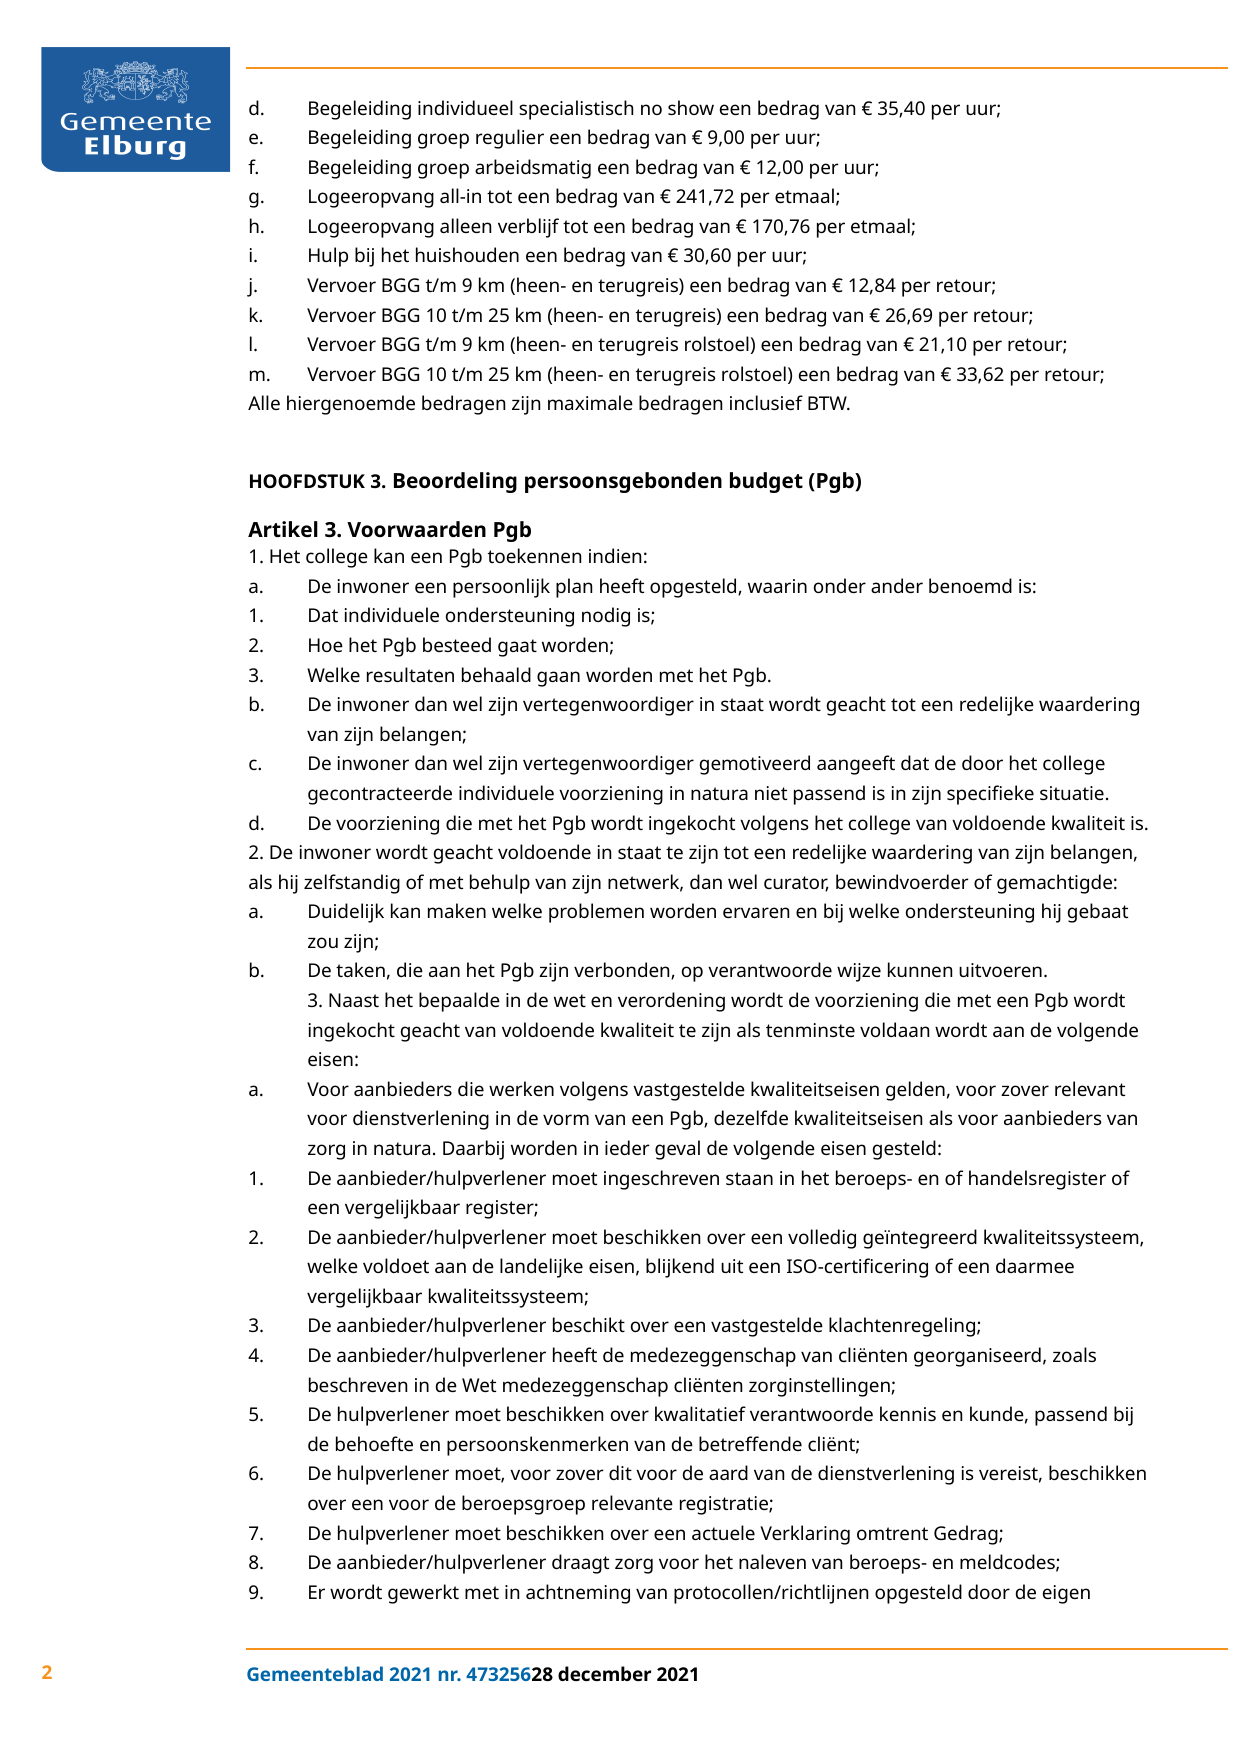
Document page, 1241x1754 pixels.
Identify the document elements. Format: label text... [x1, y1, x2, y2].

list Hoe het Pgb besteed gaat worden; [248, 632, 1152, 658]
text Artikel 3. Voorwaarden Pgb [248, 515, 1152, 543]
list De hulpverlener moet beschikken over een actuele Verklaring omtrent Gedrag; [248, 1520, 1152, 1546]
list Vervoer BGG 10 t/m 25 km (heen- en terugreis rolstoel) een bedrag van € 33,62 per retour; [248, 361, 1152, 387]
list Begeleiding individueel specialistisch no show een bedrag van € 35,40 per uur; [248, 95, 1152, 121]
list Vervoer BGG t/m 9 km (heen- en terugreis rolstoel) een bedrag van € 21,10 per retour; [248, 331, 1152, 357]
text Alle hiergenoemde bedragen zijn maximale bedragen inclusief BTW. [248, 391, 1152, 416]
list De aanbieder/hulpverlener beschikt over een vastgestelde klachtenregeling; [248, 1313, 1152, 1338]
list De hulpverlener moet beschikken over kwalitatief verantwoorde kennis en kunde, passend bij de behoefte en persoonskenmerken van de betreffende cliënt; [248, 1401, 1152, 1457]
list De voorziening die met het Pgb wordt ingekocht volgens het college van voldoende kwaliteit is. [248, 810, 1152, 836]
list De inwoner dan wel zijn vertegenwoordiger in staat wordt geacht tot een redelijke waardering van zijn belangen; [248, 691, 1152, 747]
list Vervoer BGG t/m 9 km (heen- en terugreis) een bedrag van € 12,84 per retour; [248, 272, 1152, 298]
text 2. De inwoner wordt geacht voldoende in staat te zijn tot een redelijke waardering van zijn belangen, als hij zelfstandig of met behulp van zijn netwerk, dan wel curator, bewindvoerder of gemachtigde: [248, 839, 1152, 895]
list Logeeropvang all-in tot een bedrag van € 241,72 per etmaal; [248, 183, 1152, 209]
picture [41, 47, 231, 172]
list De inwoner een persoonlijk plan heeft opgesteld, waarin onder ander benoemd is: [248, 573, 1152, 599]
list De aanbieder/hulpverlener heeft de medezeggenschap van cliënten georganiseerd, zoals beschreven in de Wet medezeggenschap cliënten zorginstellingen; [248, 1342, 1152, 1398]
list Begeleiding groep regulier een bedrag van € 9,00 per uur; [248, 124, 1152, 150]
list Hulp bij het huishouden een bedrag van € 30,60 per uur; [248, 243, 1152, 268]
list Dat individuele ondersteuning nodig is; [248, 603, 1152, 628]
list Logeeropvang alleen verblijf tot een bedrag van € 170,76 per etmaal; [248, 213, 1152, 239]
list Vervoer BGG 10 t/m 25 km (heen- en terugreis) een bedrag van € 26,69 per retour; [248, 302, 1152, 328]
list De taken, die aan het Pgb zijn verbonden, op verantwoorde wijze kunnen uitvoeren. [248, 958, 1152, 983]
list Er wordt gewerkt met in achtneming van protocollen/richtlijnen opgesteld door de eigen [248, 1579, 1152, 1605]
list De hulpverlener moet, voor zover dit voor de aard van de dienstverlening is vereist, beschikken over een voor de beroepsgroep relevante registratie; [248, 1461, 1152, 1516]
list De aanbieder/hulpverlener moet beschikken over een volledig geïntegreerd kwaliteitssysteem, welke voldoet aan de landelijke eisen, blijkend uit een ISO-certificering of een daarmee vergelijkbaar kwaliteitssysteem; [248, 1224, 1152, 1309]
list 3. Naast het bepaalde in de wet en verordening wordt de voorziening die met een Pgb wordt ingekocht geacht van voldoende kwaliteit te zijn als tenminste voldaan wordt aan de volgende eisen: [248, 987, 1152, 1072]
list Begeleiding groep arbeidsmatig een bedrag van € 12,00 per uur; [248, 154, 1152, 180]
list De aanbieder/hulpverlener moet ingeschreven staan in het beroeps- en of handelsregister of een vergelijkbaar register; [248, 1165, 1152, 1220]
list De inwoner dan wel zijn vertegenwoordiger gemotiveerd aangeeft dat de door het college gecontracteerde individuele voorziening in natura niet passend is in zijn specifieke situatie. [248, 751, 1152, 806]
list Voor aanbieders die werken volgens vastgestelde kwaliteitseisen gelden, voor zover relevant voor dienstverlening in de vorm van een Pgb, dezelfde kwaliteitseisen als voor aanbieders van zorg in natura. Daarbij worden in ieder geval de volgende eisen gesteld: [248, 1076, 1152, 1161]
text 1. Het college kan een Pgb toekennen indien: [248, 543, 1152, 569]
list Duidelijk kan maken welke problemen worden ervaren en bij welke ondersteuning hij gebaat zou zijn; [248, 898, 1152, 954]
text HOOFDSTUK 3. Beoordeling persoonsgebonden budget (Pgb) [248, 466, 1152, 494]
list De aanbieder/hulpverlener draagt zorg voor het naleven van beroeps- en meldcodes; [248, 1549, 1152, 1575]
list Welke resultaten behaald gaan worden met het Pgb. [248, 662, 1152, 688]
